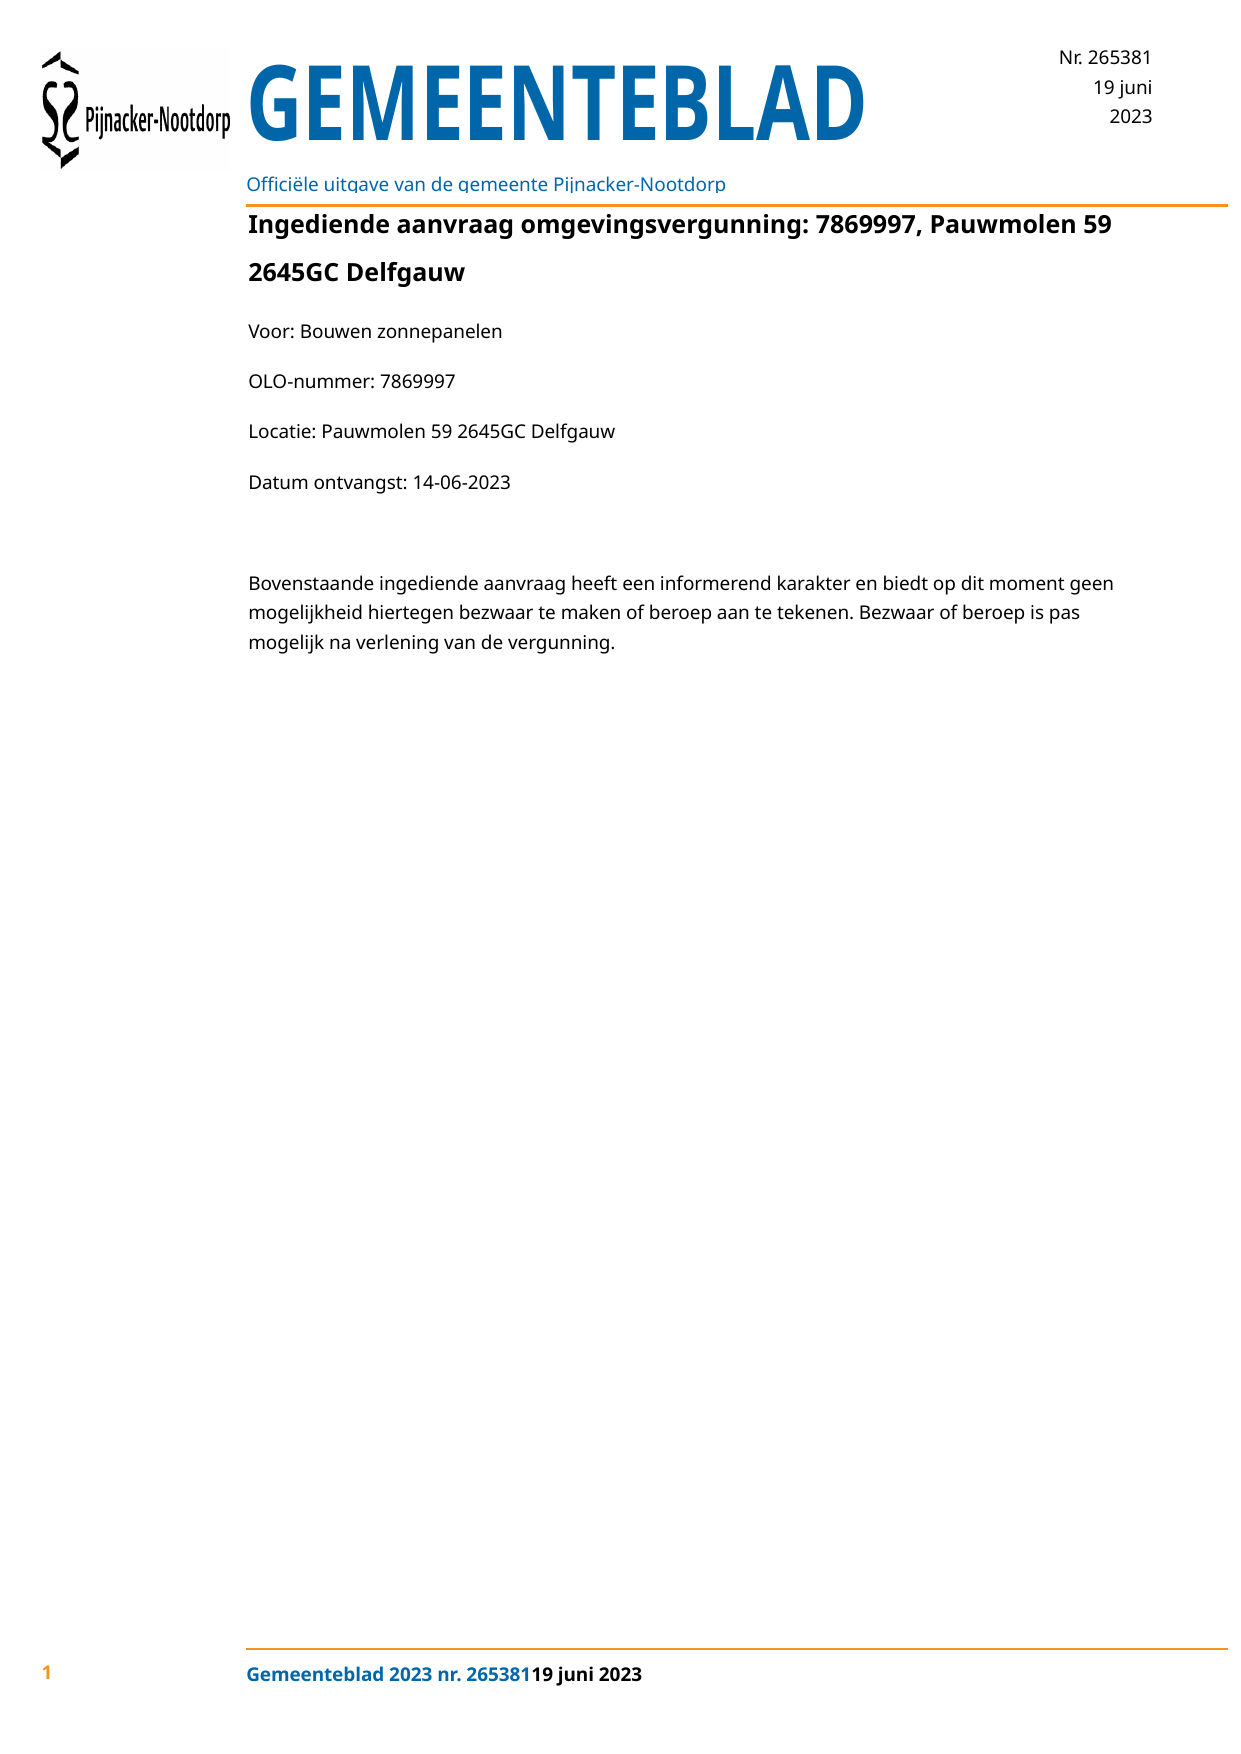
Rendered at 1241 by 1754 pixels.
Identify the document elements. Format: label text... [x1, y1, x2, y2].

text Datum ontvangst: 14-06-2023 [248, 469, 1152, 495]
text OLO-nummer: 7869997 [248, 368, 1152, 394]
text Voor: Bouwen zonnepanelen [248, 318, 1152, 344]
text Bovenstaande ingediende aanvraag heeft een informerend karakter en biedt op dit moment geen mogelijkheid hiertegen bezwaar te maken of beroep aan te tekenen. Bezwaar of beroep is pas mogelijk na verlening van de vergunning. [248, 570, 1152, 655]
text Locatie: Pauwmolen 59 2645GC Delfgauw [248, 419, 1152, 444]
picture [41, 47, 231, 172]
text Ingediende aanvraag omgevingsvergunning: 7869997, Pauwmolen 59 2645GC Delfgauw [248, 207, 1152, 288]
